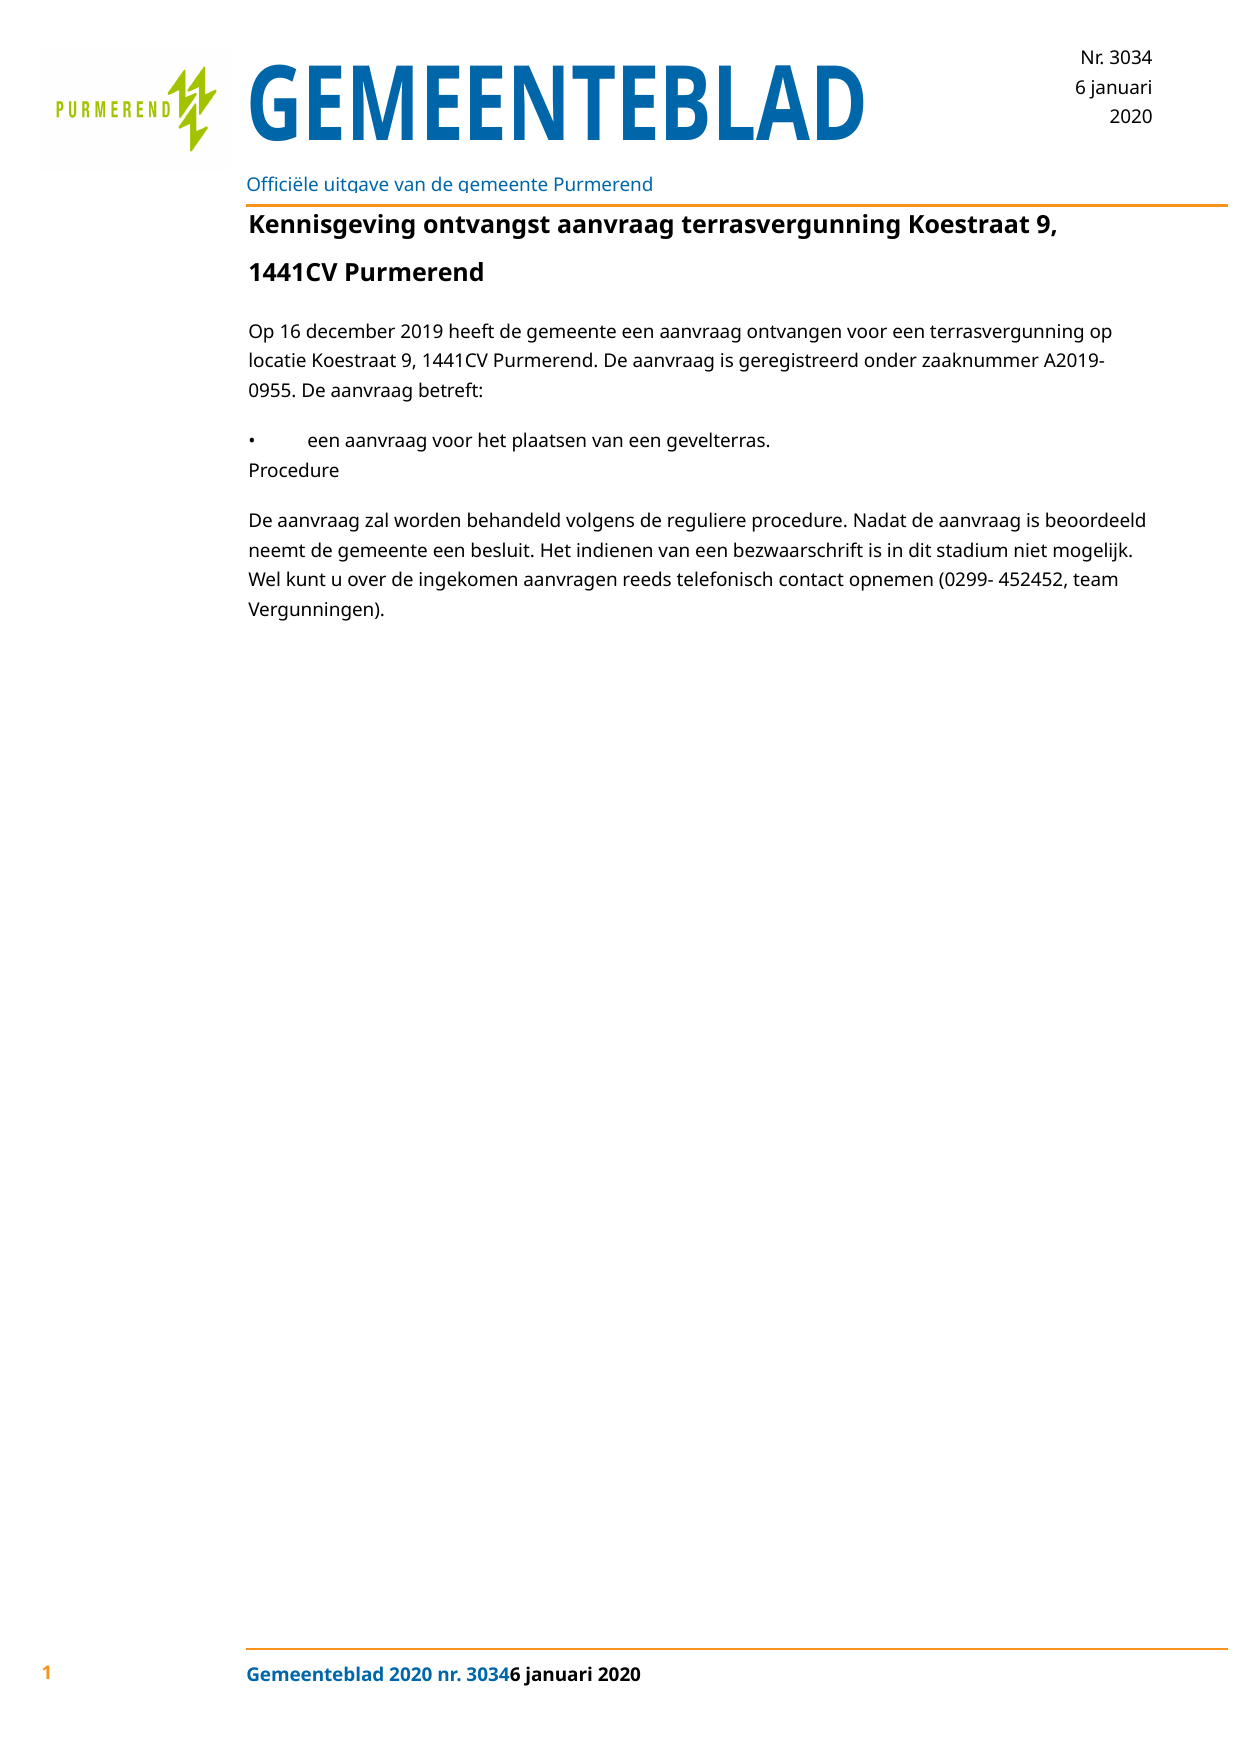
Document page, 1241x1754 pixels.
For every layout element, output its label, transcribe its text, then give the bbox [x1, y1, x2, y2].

picture [41, 47, 231, 172]
text Kennisgeving ontvangst aanvraag terrasvergunning Koestraat 9, 1441CV Purmerend [248, 207, 1152, 288]
text Procedure [248, 457, 1152, 483]
list een aanvraag voor het plaatsen van een gevelterras. [248, 427, 1152, 453]
text Op 16 december 2019 heeft de gemeente een aanvraag ontvangen voor een terrasvergunning op locatie Koestraat 9, 1441CV Purmerend. De aanvraag is geregistreerd onder zaaknummer A2019-0955. De aanvraag betreft: [248, 318, 1152, 403]
text De aanvraag zal worden behandeld volgens de reguliere procedure. Nadat de aanvraag is beoordeeld neemt de gemeente een besluit. Het indienen van een bezwaarschrift is in dit stadium niet mogelijk. Wel kunt u over de ingekomen aanvragen reeds telefonisch contact opnemen (0299- 452452, team Vergunningen). [248, 507, 1152, 622]
